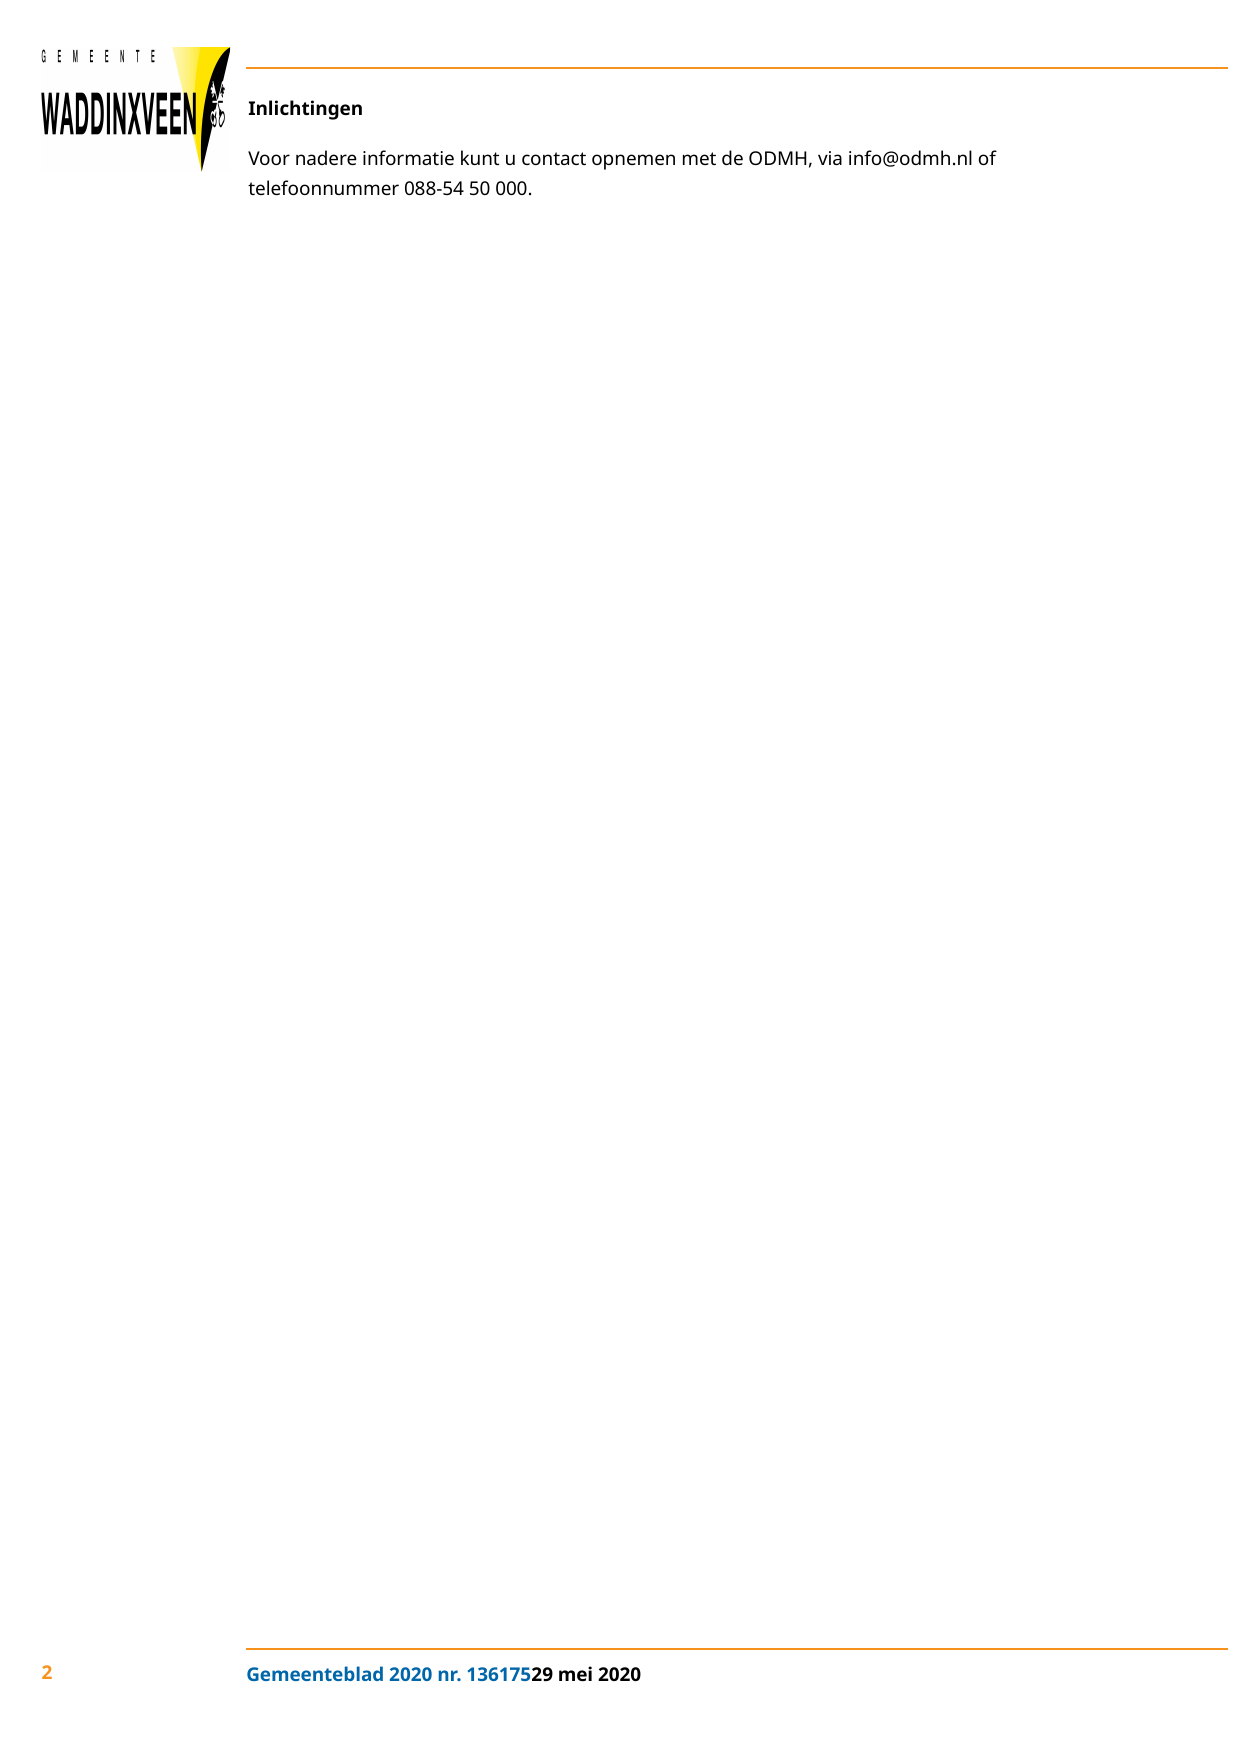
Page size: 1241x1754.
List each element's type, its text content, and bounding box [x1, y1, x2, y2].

text Inlichtingen [248, 95, 1152, 121]
picture [41, 47, 231, 172]
text Voor nadere informatie kunt u contact opnemen met de ODMH, via info@odmh.nl of telefoonnummer 088-54 50 000. [248, 145, 1152, 201]
